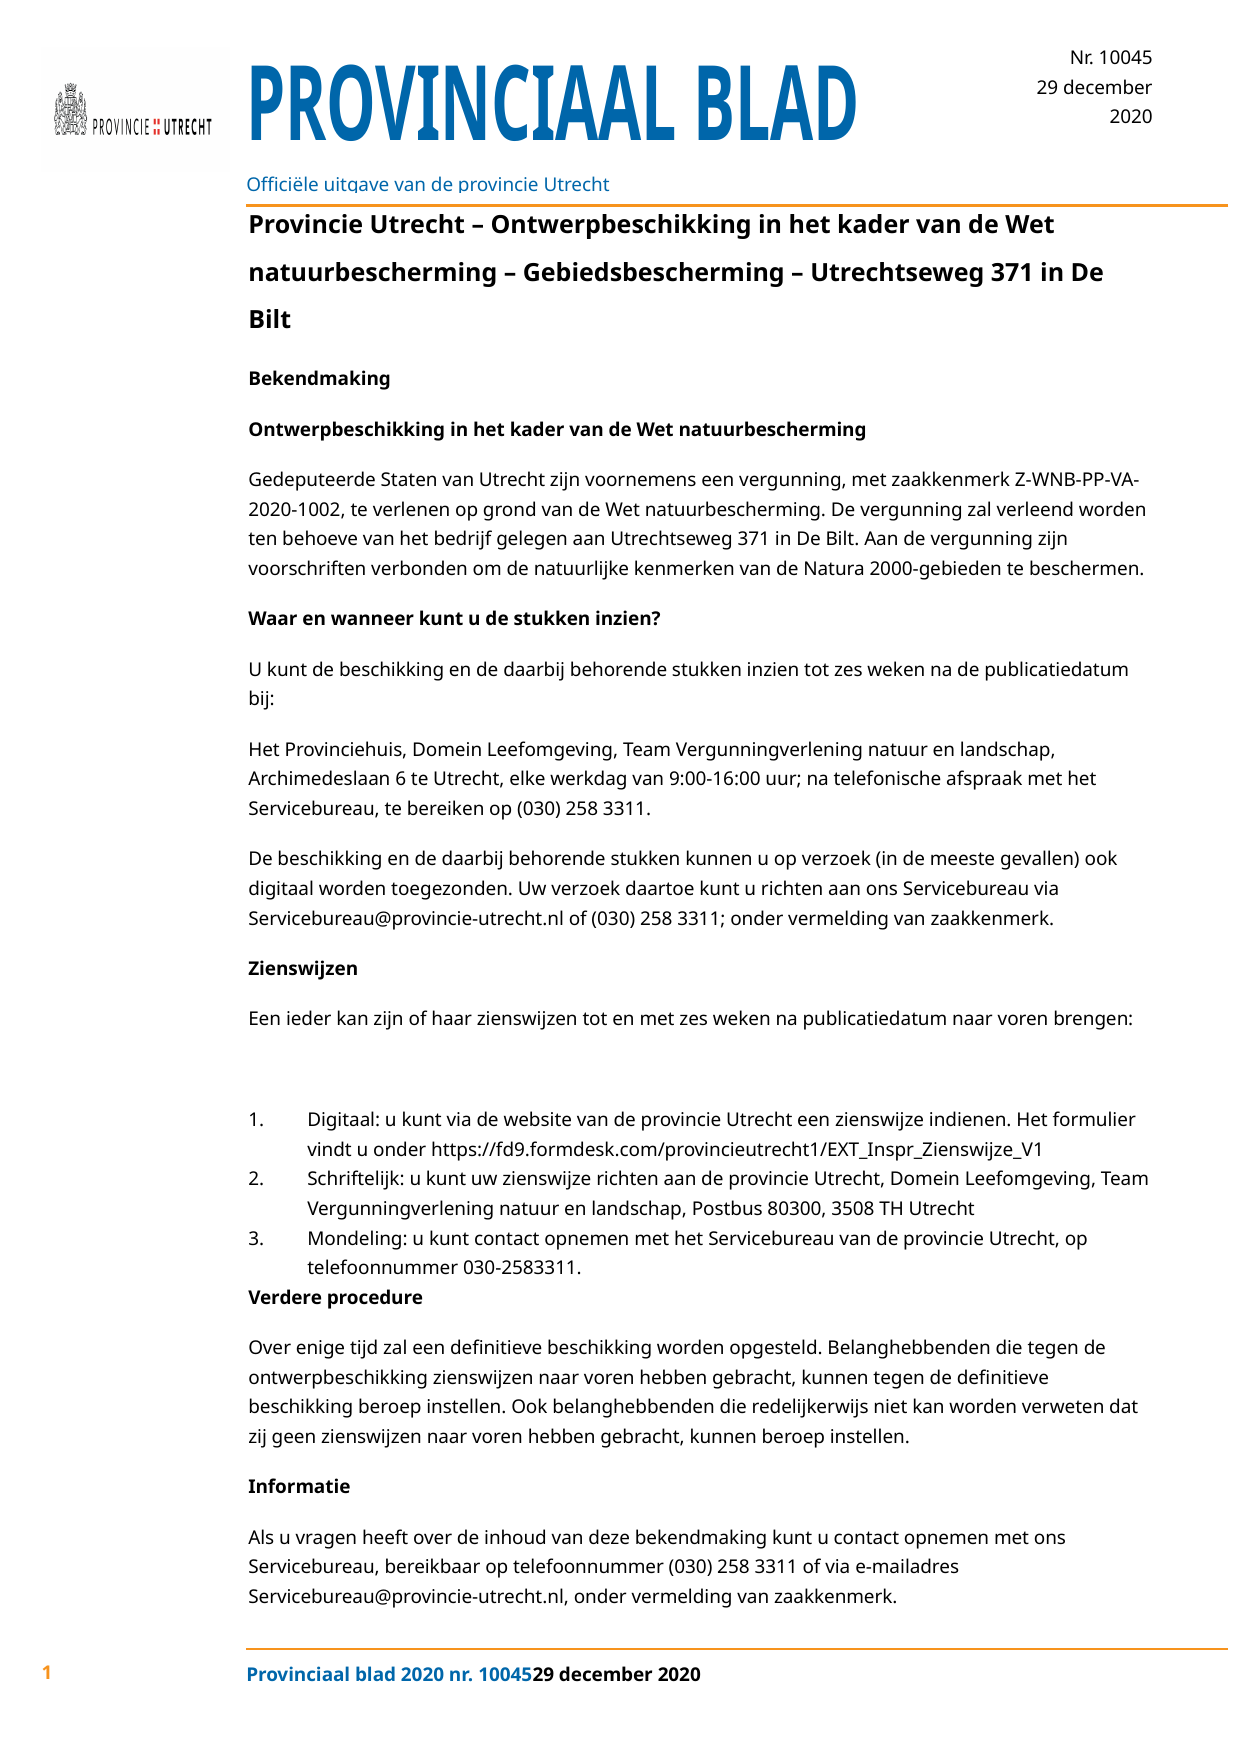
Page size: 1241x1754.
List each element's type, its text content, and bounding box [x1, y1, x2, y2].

text U kunt de beschikking en de daarbij behorende stukken inzien tot zes weken na de publicatiedatum bij: [248, 656, 1152, 711]
text Het Provinciehuis, Domein Leefomgeving, Team Vergunningverlening natuur en landschap, Archimedeslaan 6 te Utrecht, elke werkdag van 9:00-16:00 uur; na telefonische afspraak met het Servicebureau, te bereiken op (030) 258 3311. [248, 736, 1152, 821]
text Bekendmaking [248, 366, 1152, 391]
text De beschikking en de daarbij behorende stukken kunnen u op verzoek (in de meeste gevallen) ook digitaal worden toegezonden. Uw verzoek daartoe kunt u richten aan ons Servicebureau via Servicebureau@provincie-utrecht.nl of (030) 258 3311; onder vermelding van zaakkenmerk. [248, 846, 1152, 930]
text Ontwerpbeschikking in het kader van de Wet natuurbescherming [248, 416, 1152, 442]
list Digitaal: u kunt via de website van de provincie Utrecht een zienswijze indienen. Het formulier vindt u onder https://fd9.formdesk.com/provincieutrecht1/EXT_Inspr_Zienswijze_V1 [248, 1106, 1152, 1162]
text Over enige tijd zal een definitieve beschikking worden opgesteld. Belanghebbenden die tegen de ontwerpbeschikking zienswijzen naar voren hebben gebracht, kunnen tegen de definitieve beschikking beroep instellen. Ook belanghebbenden die redelijkerwijs niet kan worden verweten dat zij geen zienswijzen naar voren hebben gebracht, kunnen beroep instellen. [248, 1334, 1152, 1449]
list Schriftelijk: u kunt uw zienswijze richten aan de provincie Utrecht, Domein Leefomgeving, Team Vergunningverlening natuur en landschap, Postbus 80300, 3508 TH Utrecht [248, 1166, 1152, 1221]
text Waar en wanneer kunt u de stukken inzien? [248, 606, 1152, 631]
text Als u vragen heeft over de inhoud van deze bekendmaking kunt u contact opnemen met ons Servicebureau, bereikbaar op telefoonnummer (030) 258 3311 of via e-mailadres Servicebureau@provincie-utrecht.nl, onder vermelding van zaakkenmerk. [248, 1524, 1152, 1609]
text Informatie [248, 1473, 1152, 1499]
text Een ieder kan zijn of haar zienswijzen tot en met zes weken na publicatiedatum naar voren brengen: [248, 1006, 1152, 1031]
text Gedeputeerde Staten van Utrecht zijn voornemens een vergunning, met zaakkenmerk Z-WNB-PP-VA-2020-1002, te verlenen op grond van de Wet natuurbescherming. De vergunning zal verleend worden ten behoeve van het bedrijf gelegen aan Utrechtseweg 371 in De Bilt. Aan de vergunning zijn voorschriften verbonden om de natuurlijke kenmerken van de Natura 2000-gebieden te beschermen. [248, 466, 1152, 581]
list Mondeling: u kunt contact opnemen met het Servicebureau van de provincie Utrecht, op telefoonnummer 030-2583311. [248, 1225, 1152, 1280]
text Zienswijzen [248, 955, 1152, 981]
text Provincie Utrecht – Ontwerpbeschikking in het kader van de Wet natuurbescherming – Gebiedsbescherming – Utrechtseweg 371 in De Bilt [248, 207, 1152, 336]
picture [41, 47, 231, 172]
text Verdere procedure [248, 1284, 1152, 1309]
